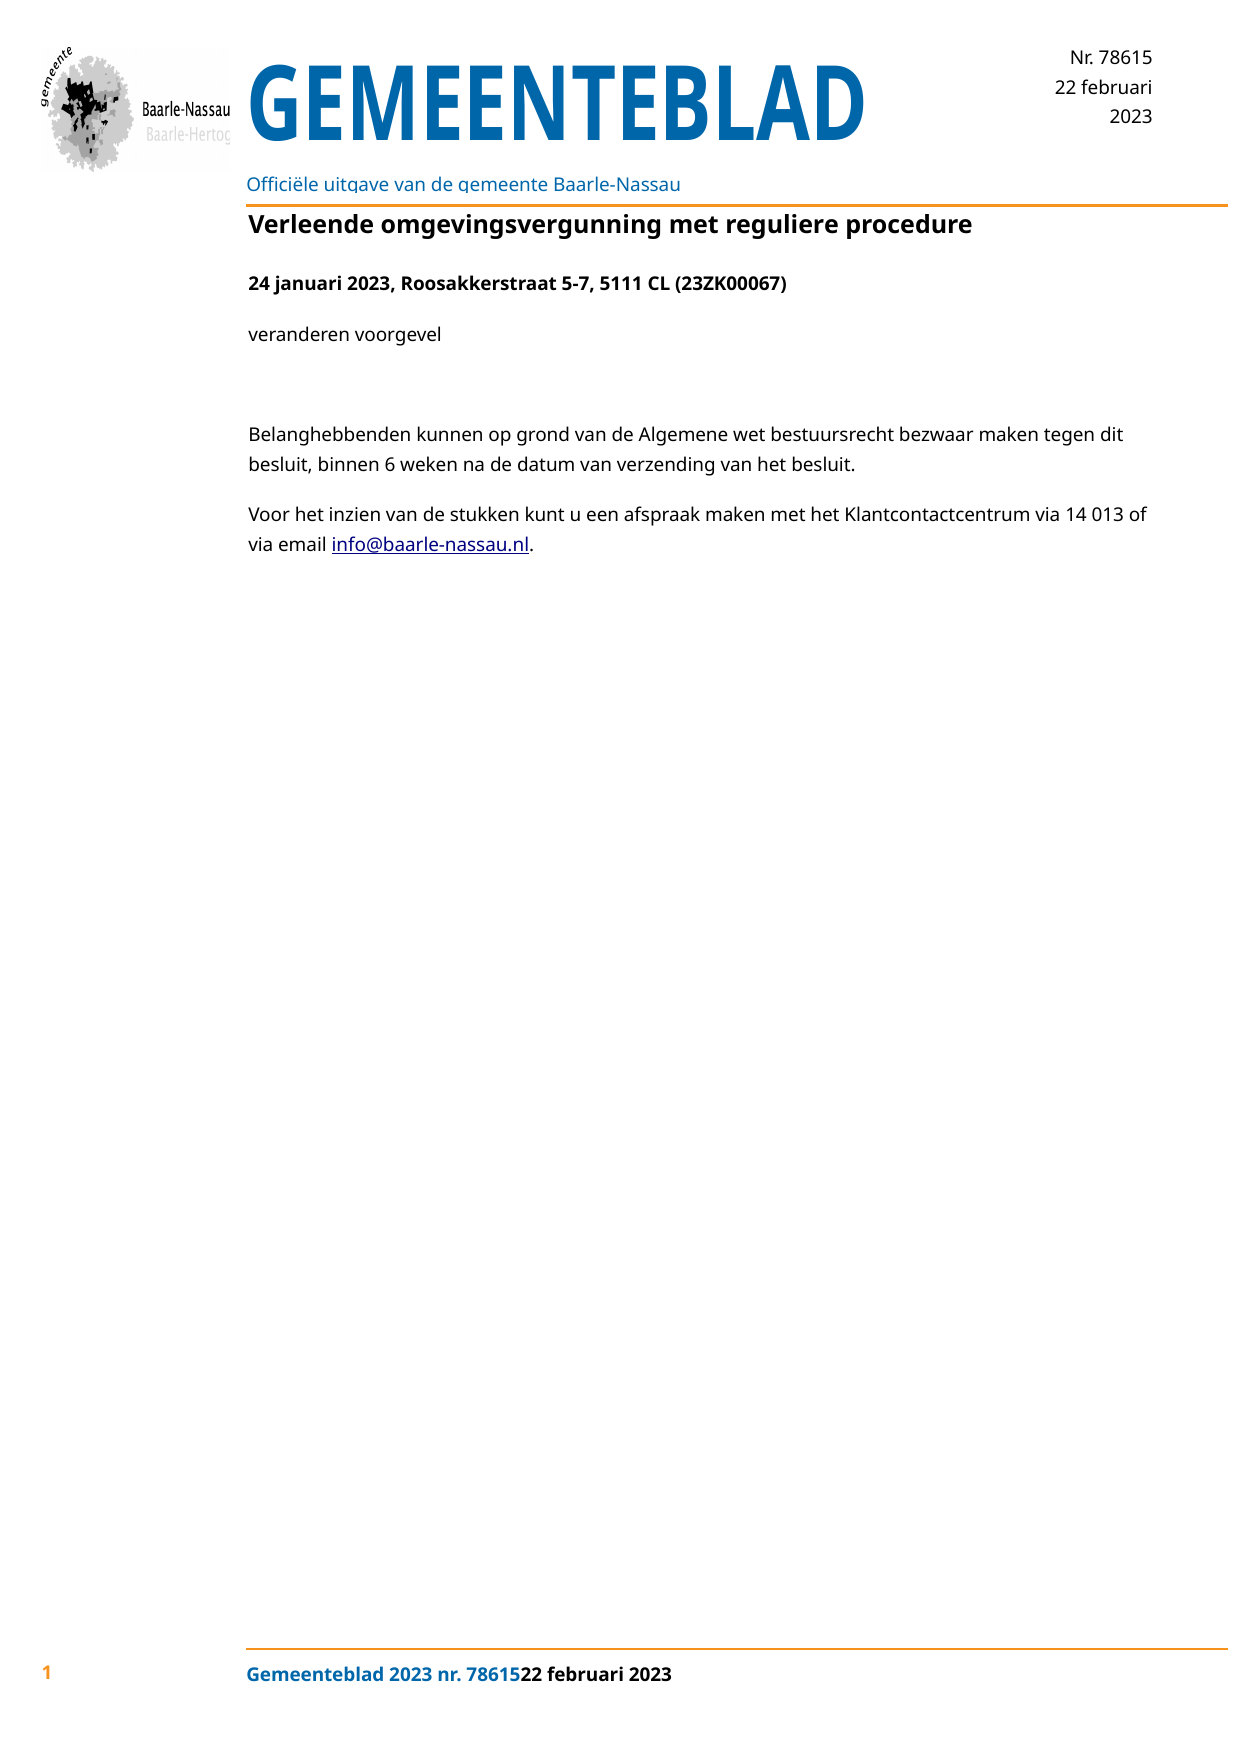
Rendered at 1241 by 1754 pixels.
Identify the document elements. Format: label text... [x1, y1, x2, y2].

text veranderen voorgevel [248, 321, 1152, 346]
text Belanghebbenden kunnen op grond van de Algemene wet bestuursrecht bezwaar maken tegen dit besluit, binnen 6 weken na de datum van verzending van het besluit. [248, 422, 1152, 477]
text Voor het inzien van de stukken kunt u een afspraak maken met het Klantcontactcentrum via 14 013 of via email info@baarle-nassau.nl. [248, 502, 1152, 557]
text Verleende omgevingsvergunning met reguliere procedure [248, 207, 1152, 241]
picture [41, 47, 231, 172]
text 24 januari 2023, Roosakkerstraat 5-7, 5111 CL (23ZK00067) [248, 270, 1152, 296]
